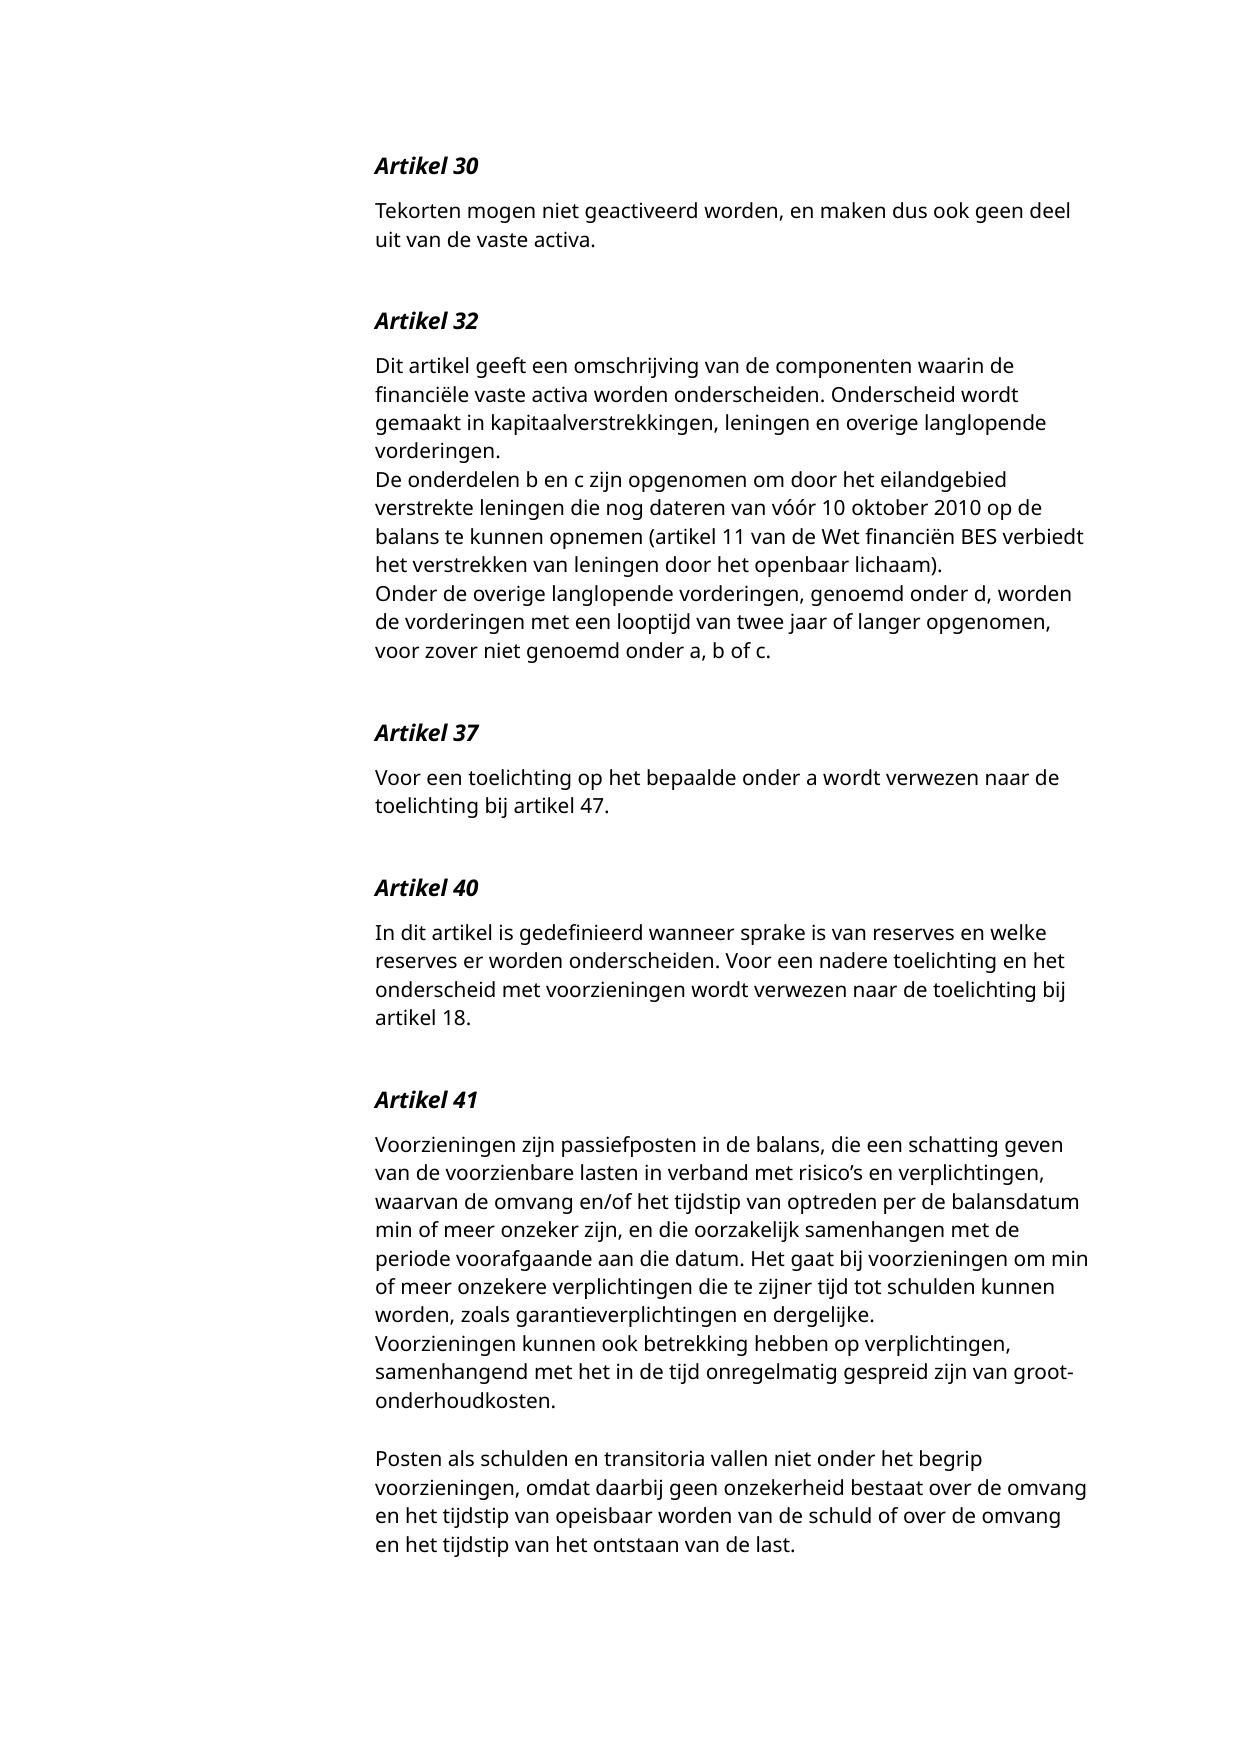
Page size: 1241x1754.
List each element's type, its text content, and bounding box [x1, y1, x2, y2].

text De onderdelen b en c zijn opgenomen om door het eilandgebied verstrekte leningen die nog dateren van vóór 10 oktober 2010 op de balans te kunnen opnemen (artikel 11 van de Wet financiën BES verbiedt het verstrekken van leningen door het openbaar lichaam). [375, 465, 1090, 579]
subtitle Artikel 41 [375, 1084, 1090, 1115]
subtitle Artikel 30 [375, 150, 1090, 181]
subtitle Artikel 37 [375, 717, 1090, 748]
text Voor een toelichting op het bepaalde onder a wordt verwezen naar de toelichting bij artikel 47. [375, 763, 1090, 820]
text Voorzieningen kunnen ook betrekking hebben op verplichtingen, samenhangend met het in de tijd onregelmatig gespreid zijn van groot-onderhoudkosten. [375, 1329, 1090, 1414]
text Onder de overige langlopende vorderingen, genoemd onder d, worden de vorderingen met een looptijd van twee jaar of langer opgenomen, voor zover niet genoemd onder a, b of c. [375, 579, 1090, 664]
text Dit artikel geeft een omschrijving van de componenten waarin de financiële vaste activa worden onderscheiden. Onderscheid wordt gemaakt in kapitaalverstrekkingen, leningen en overige langlopende vorderingen. [375, 351, 1090, 465]
subtitle Artikel 40 [375, 872, 1090, 903]
text Posten als schulden en transitoria vallen niet onder het begrip voorzieningen, omdat daarbij geen onzekerheid bestaat over de omvang en het tijdstip van opeisbaar worden van de schuld of over de omvang en het tijdstip van het ontstaan van de last. [375, 1444, 1090, 1558]
text In dit artikel is gedefinieerd wanneer sprake is van reserves en welke reserves er worden onderscheiden. Voor een nadere toelichting en het onderscheid met voorzieningen wordt verwezen naar de toelichting bij artikel 18. [375, 918, 1090, 1032]
text Tekorten mogen niet geactiveerd worden, en maken dus ook geen deel uit van de vaste activa. [375, 196, 1090, 253]
subtitle Artikel 32 [375, 305, 1090, 336]
text Voorzieningen zijn passiefposten in de balans, die een schatting geven van de voorzienbare lasten in verband met risico’s en verplichtingen, waarvan de omvang en/of het tijdstip van optreden per de balansdatum min of meer onzeker zijn, en die oorzakelijk samenhangen met de periode voorafgaande aan die datum. Het gaat bij voorzieningen om min of meer onzekere verplichtingen die te zijner tijd tot schulden kunnen worden, zoals garantieverplichtingen en dergelijke. [375, 1130, 1090, 1329]
